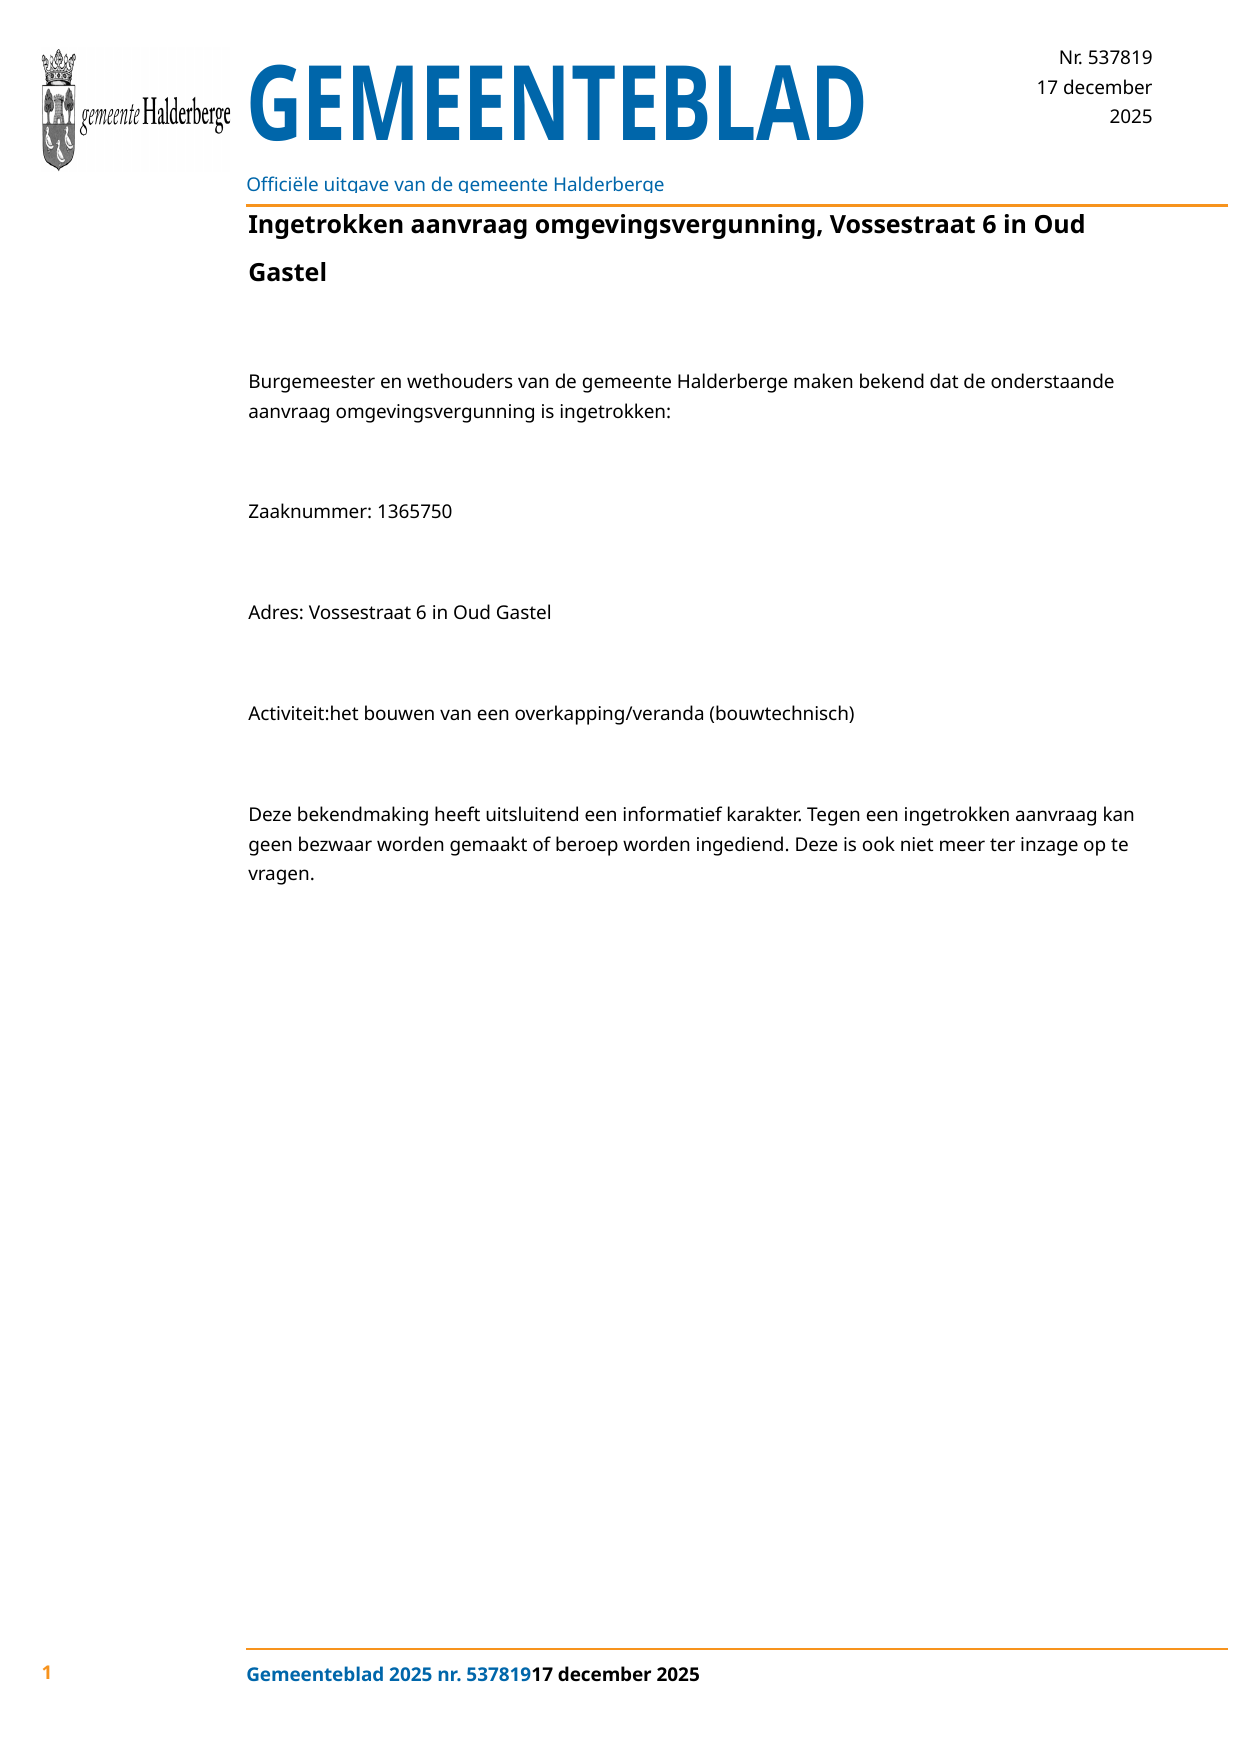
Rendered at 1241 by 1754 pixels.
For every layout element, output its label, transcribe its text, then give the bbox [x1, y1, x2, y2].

text Activiteit:het bouwen van een overkapping/veranda (bouwtechnisch) [248, 700, 1152, 726]
text Adres: Vossestraat 6 in Oud Gastel [248, 599, 1152, 625]
text Burgemeester en wethouders van de gemeente Halderberge maken bekend dat de onderstaande aanvraag omgevingsvergunning is ingetrokken: [248, 368, 1152, 424]
text Deze bekendmaking heeft uitsluitend een informatief karakter. Tegen een ingetrokken aanvraag kan geen bezwaar worden gemaakt of beroep worden ingediend. Deze is ook niet meer ter inzage op te vragen. [248, 801, 1152, 886]
picture [41, 47, 231, 172]
text Ingetrokken aanvraag omgevingsvergunning, Vossestraat 6 in Oud Gastel [248, 207, 1152, 288]
text Zaaknummer: 1365750 [248, 499, 1152, 524]
